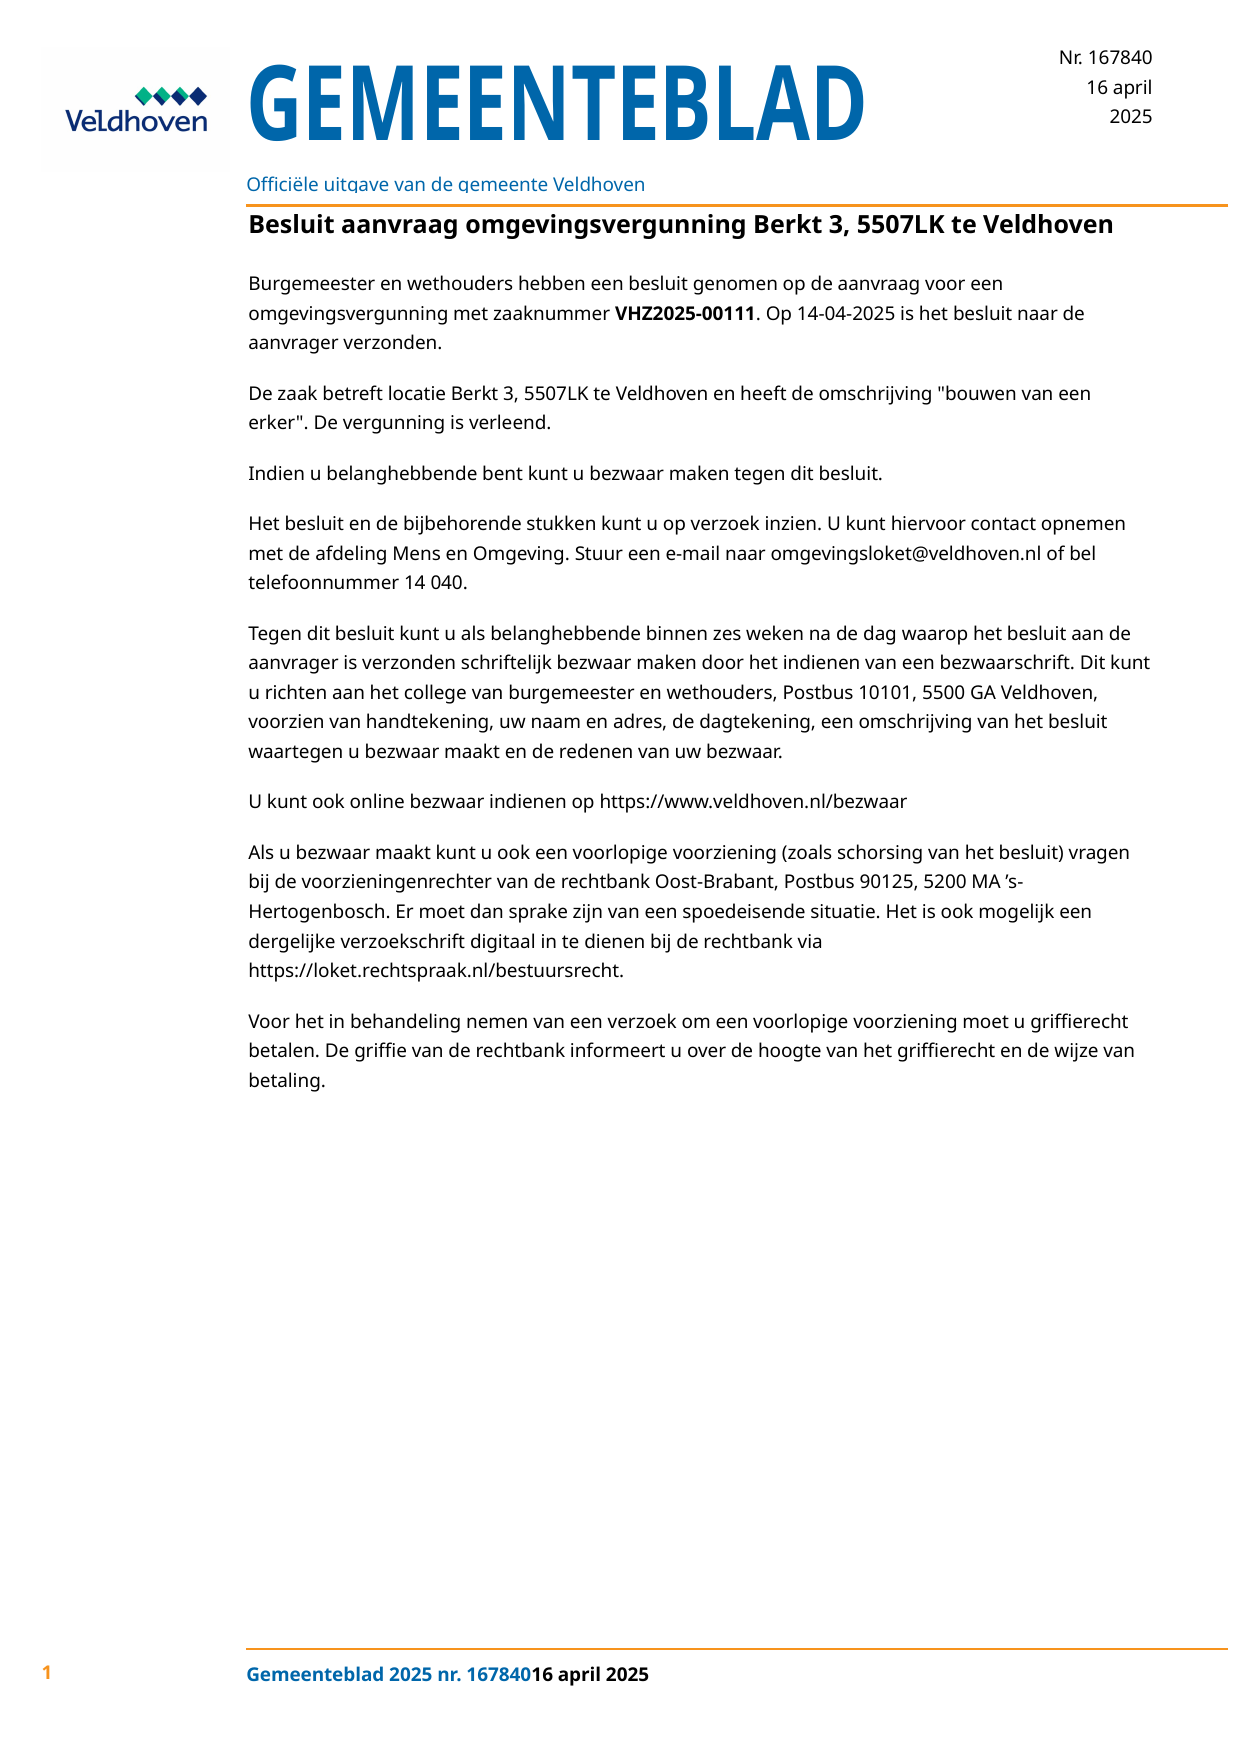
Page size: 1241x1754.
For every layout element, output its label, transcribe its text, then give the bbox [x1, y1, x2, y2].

picture [41, 47, 231, 172]
text Voor het in behandeling nemen van een verzoek om een voorlopige voorziening moet u griffierecht betalen. De griffie van de rechtbank informeert u over de hoogte van het griffierecht en de wijze van betaling. [248, 1008, 1152, 1093]
text U kunt ook online bezwaar indienen op https://www.veldhoven.nl/bezwaar [248, 789, 1152, 814]
text Als u bezwaar maakt kunt u ook een voorlopige voorziening (zoals schorsing van het besluit) vragen bij de voorzieningenrechter van de rechtbank Oost-Brabant, Postbus 90125, 5200 MA ’s-Hertogenbosch. Er moet dan sprake zijn van een spoedeisende situatie. Het is ook mogelijk een dergelijke verzoekschrift digitaal in te dienen bij de rechtbank via https://loket.rechtspraak.nl/bestuursrecht. [248, 839, 1152, 983]
text Burgemeester en wethouders hebben een besluit genomen op de aanvraag voor een omgevingsvergunning met zaaknummer VHZ2025-00111. Op 14-04-2025 is het besluit naar de aanvrager verzonden. [248, 270, 1152, 355]
text Indien u belanghebbende bent kunt u bezwaar maken tegen dit besluit. [248, 460, 1152, 486]
text De zaak betreft locatie Berkt 3, 5507LK te Veldhoven en heeft de omschrijving "bouwen van een erker". De vergunning is verleend. [248, 380, 1152, 435]
text Tegen dit besluit kunt u als belanghebbende binnen zes weken na de dag waarop het besluit aan de aanvrager is verzonden schriftelijk bezwaar maken door het indienen van een bezwaarschrift. Dit kunt u richten aan het college van burgemeester en wethouders, Postbus 10101, 5500 GA Veldhoven, voorzien van handtekening, uw naam en adres, de dagtekening, een omschrijving van het besluit waartegen u bezwaar maakt en de redenen van uw bezwaar. [248, 620, 1152, 764]
text Besluit aanvraag omgevingsvergunning Berkt 3, 5507LK te Veldhoven [248, 207, 1152, 241]
text Het besluit en de bijbehorende stukken kunt u op verzoek inzien. U kunt hiervoor contact opnemen met de afdeling Mens en Omgeving. Stuur een e-mail naar omgevingsloket@veldhoven.nl of bel telefoonnummer 14 040. [248, 510, 1152, 595]
